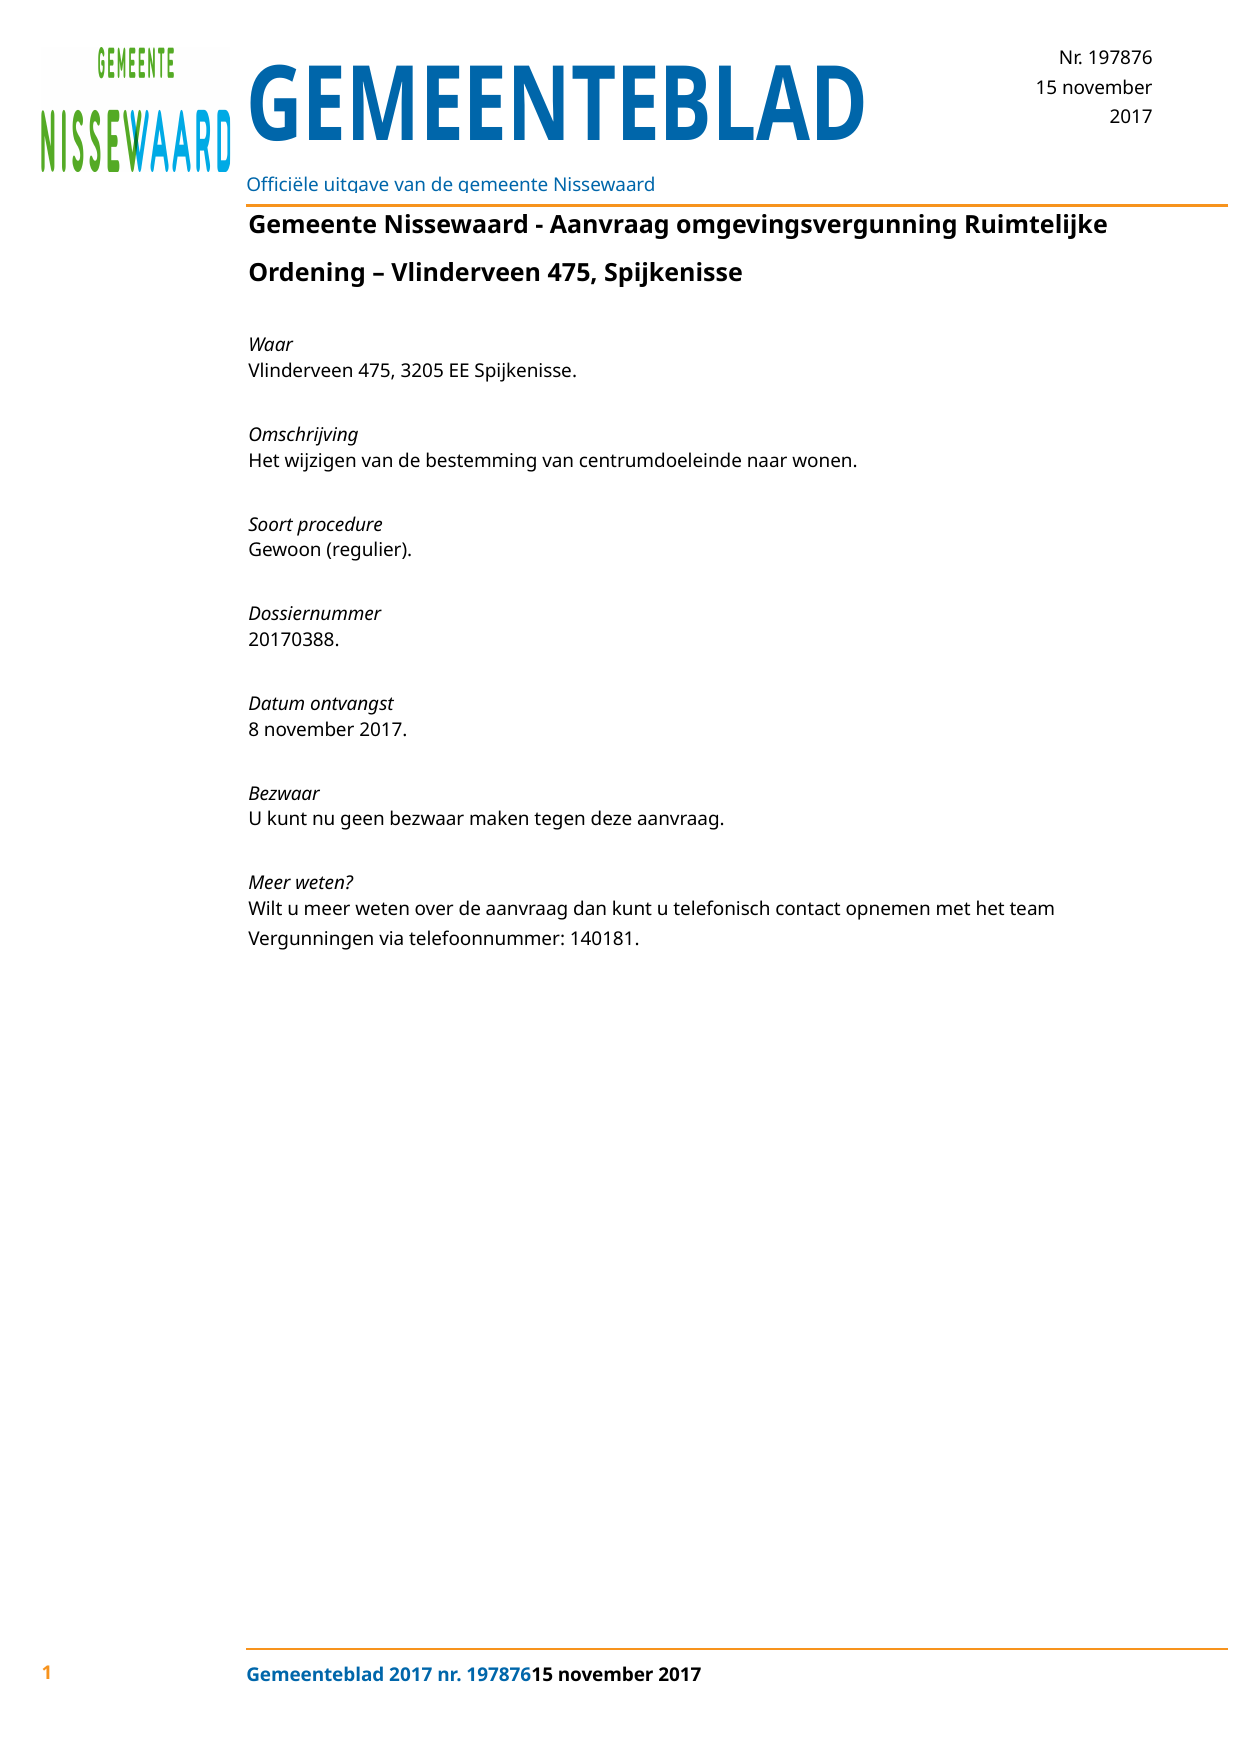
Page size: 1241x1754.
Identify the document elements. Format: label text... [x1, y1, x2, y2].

picture [41, 47, 231, 172]
text Gewoon (regulier). [248, 537, 1152, 562]
text Meer weten? [248, 869, 1152, 895]
text Omschrijving [248, 421, 1152, 447]
picture [222, 122, 227, 160]
text 8 november 2017. [248, 716, 1152, 742]
text 20170388. [248, 626, 1152, 652]
text Soort procedure [248, 511, 1152, 537]
text Gemeente Nissewaard - Aanvraag omgevingsvergunning Ruimtelijke Ordening – Vlinderveen 475, Spijkenisse [248, 207, 1152, 288]
text Wilt u meer weten over de aanvraag dan kunt u telefonisch contact opnemen met het team Vergunningen via telefoonnummer: 140181. [248, 895, 1152, 951]
picture [201, 122, 206, 138]
text Het wijzigen van de bestemming van centrumdoeleinde naar wonen. [248, 447, 1152, 473]
text Bezwaar [248, 780, 1152, 806]
text Waar [248, 331, 1152, 357]
picture [176, 157, 187, 172]
text Dossiernummer [248, 601, 1152, 626]
text Datum ontvangst [248, 690, 1152, 716]
text U kunt nu geen bezwaar maken tegen deze aanvraag. [248, 806, 1152, 831]
text Vlinderveen 475, 3205 EE Spijkenisse. [248, 357, 1152, 383]
picture [200, 151, 206, 172]
picture [154, 157, 165, 172]
